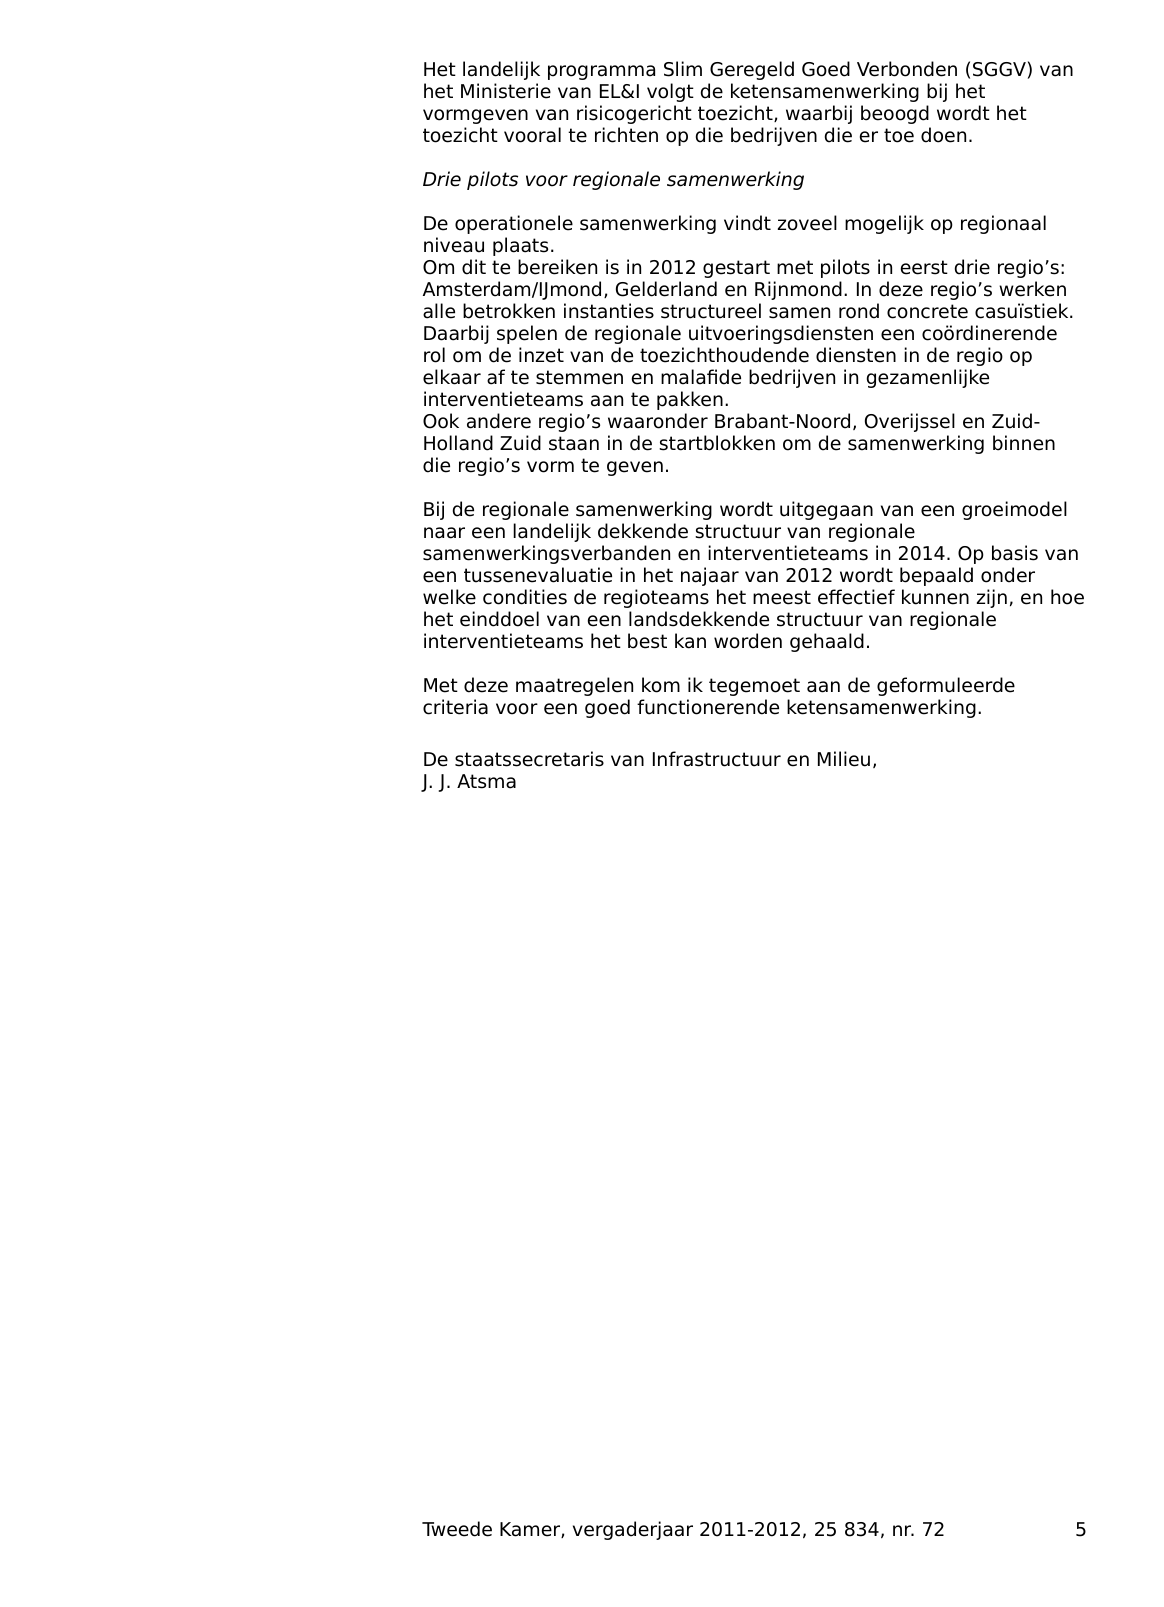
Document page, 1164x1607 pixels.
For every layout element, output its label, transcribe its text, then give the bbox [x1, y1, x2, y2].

text Met deze maatregelen kom ik tegemoet aan de geformuleerde criteria voor een goed functionerende ketensamenwerking. [422, 675, 1087, 719]
text Het landelijk programma Slim Geregeld Goed Verbonden (SGGV) van het Ministerie van EL&I volgt de ketensamenwerking bij het vormgeven van risicogericht toezicht, waarbij beoogd wordt het toezicht vooral te richten op die bedrijven die er toe doen. [422, 59, 1087, 147]
text De staatssecretaris van Infrastructuur en Milieu, J. J. Atsma [422, 749, 1087, 793]
text De operationele samenwerking vindt zoveel mogelijk op regionaal niveau plaats. [422, 213, 1087, 257]
text Ook andere regio’s waaronder Brabant-Noord, Overijssel en Zuid-Holland Zuid staan in de startblokken om de samenwerking binnen die regio’s vorm te geven. [422, 411, 1087, 477]
subtitle Drie pilots voor regionale samenwerking [422, 169, 1087, 191]
text Bij de regionale samenwerking wordt uitgegaan van een groeimodel naar een landelijk dekkende structuur van regionale samenwerkingsverbanden en interventieteams in 2014. Op basis van een tussenevaluatie in het najaar van 2012 wordt bepaald onder welke condities de regioteams het meest effectief kunnen zijn, en hoe het einddoel van een landsdekkende structuur van regionale interventieteams het best kan worden gehaald. [422, 499, 1087, 653]
text Om dit te bereiken is in 2012 gestart met pilots in eerst drie regio’s: Amsterdam/IJmond, Gelderland en Rijnmond. In deze regio’s werken alle betrokken instanties structureel samen rond concrete casuïstiek. Daarbij spelen de regionale uitvoeringsdiensten een coördinerende rol om de inzet van de toezichthoudende diensten in de regio op elkaar af te stemmen en malafide bedrijven in gezamenlijke interventieteams aan te pakken. [422, 257, 1087, 411]
